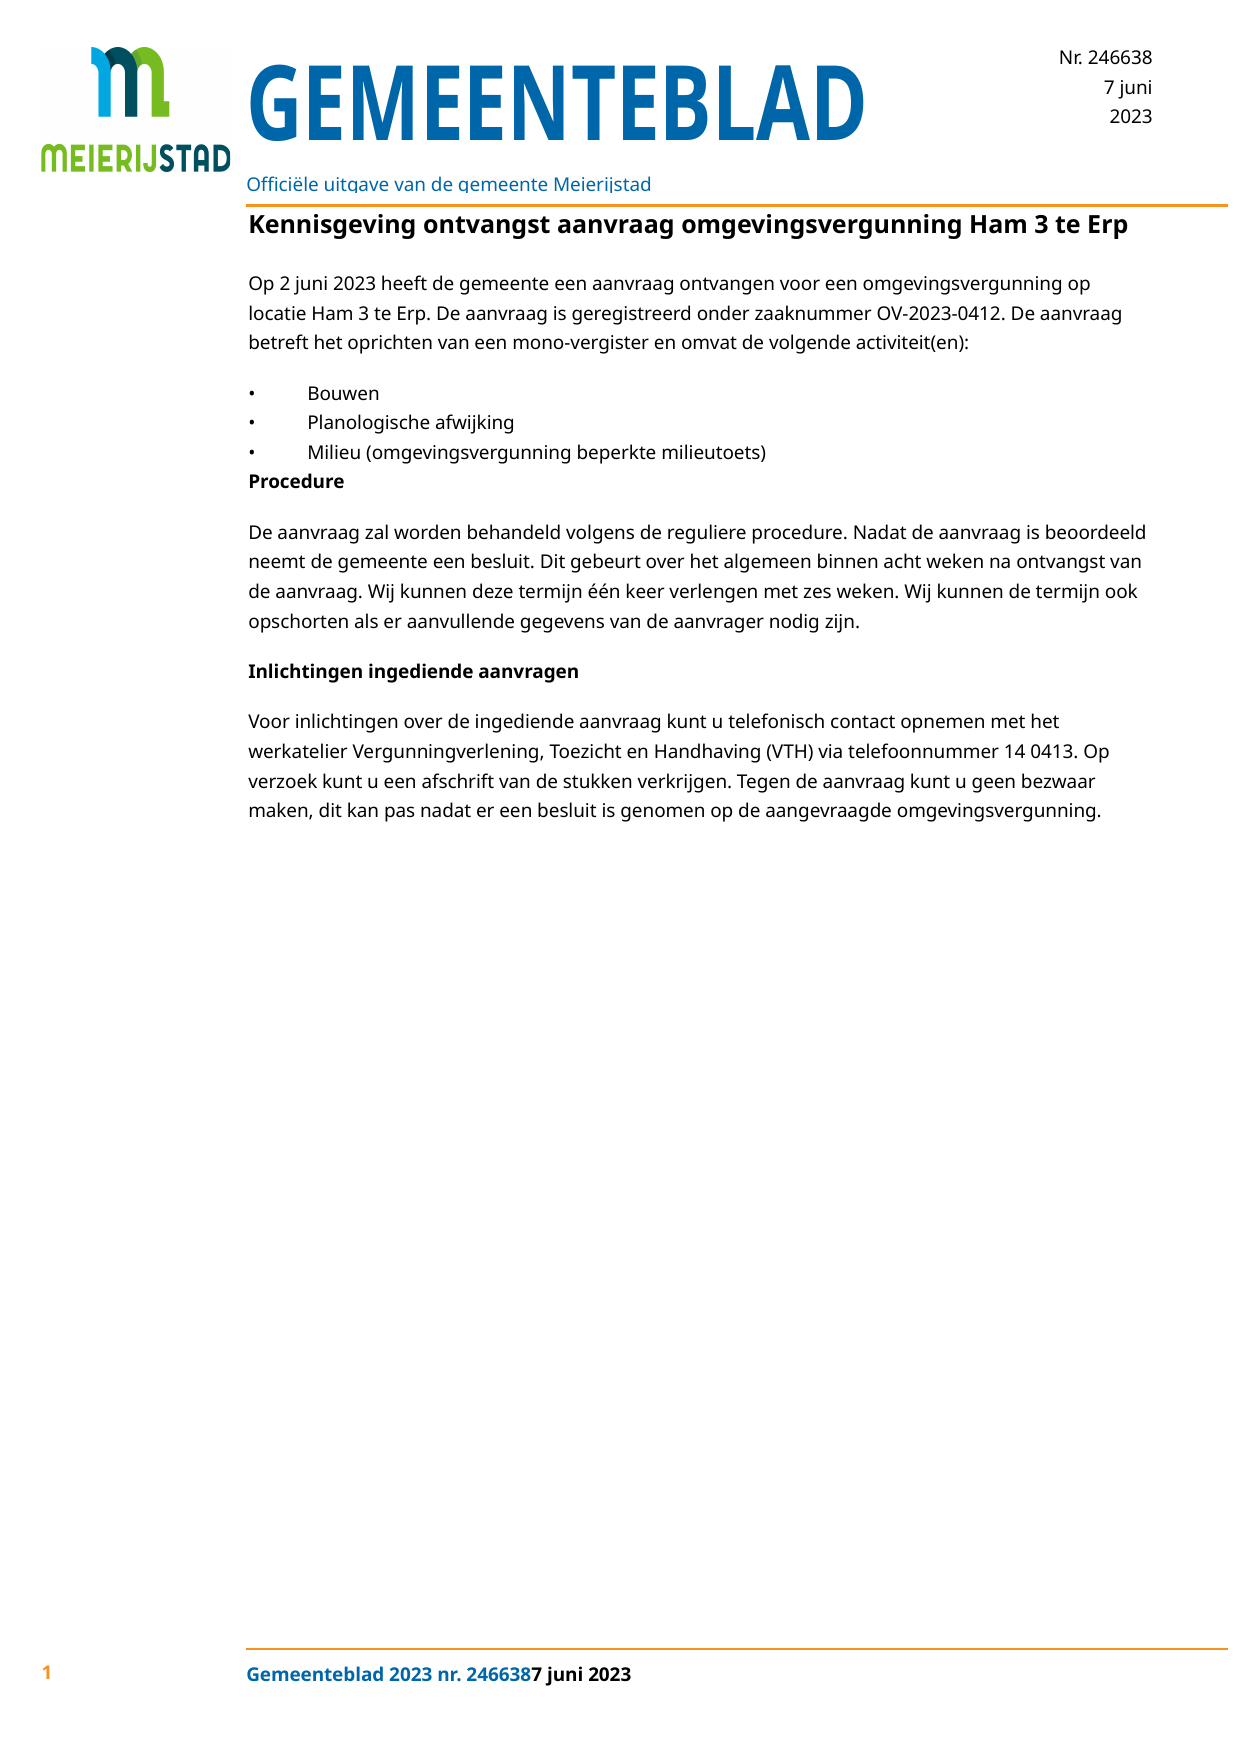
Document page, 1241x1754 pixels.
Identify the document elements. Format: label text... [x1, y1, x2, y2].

text Inlichtingen ingediende aanvragen [248, 658, 1152, 684]
text De aanvraag zal worden behandeld volgens de reguliere procedure. Nadat de aanvraag is beoordeeld neemt de gemeente een besluit. Dit gebeurt over het algemeen binnen acht weken na ontvangst van de aanvraag. Wij kunnen deze termijn één keer verlengen met zes weken. Wij kunnen de termijn ook opschorten als er aanvullende gegevens van de aanvrager nodig zijn. [248, 519, 1152, 633]
list Bouwen [248, 380, 1152, 406]
list Planologische afwijking [248, 409, 1152, 435]
text Voor inlichtingen over de ingediende aanvraag kunt u telefonisch contact opnemen met het werkatelier Vergunningverlening, Toezicht en Handhaving (VTH) via telefoonnummer 14 0413. Op verzoek kunt u een afschrift van de stukken verkrijgen. Tegen de aanvraag kunt u geen bezwaar maken, dit kan pas nadat er een besluit is genomen op de aangevraagde omgevingsvergunning. [248, 709, 1152, 823]
list Milieu (omgevingsvergunning beperkte milieutoets) [248, 439, 1152, 465]
text Procedure [248, 469, 1152, 494]
text Op 2 juni 2023 heeft de gemeente een aanvraag ontvangen voor een omgevingsvergunning op locatie Ham 3 te Erp. De aanvraag is geregistreerd onder zaaknummer OV-2023-0412. De aanvraag betreft het oprichten van een mono-vergister en omvat de volgende activiteit(en): [248, 270, 1152, 355]
picture [41, 47, 231, 172]
text Kennisgeving ontvangst aanvraag omgevingsvergunning Ham 3 te Erp [248, 207, 1152, 241]
